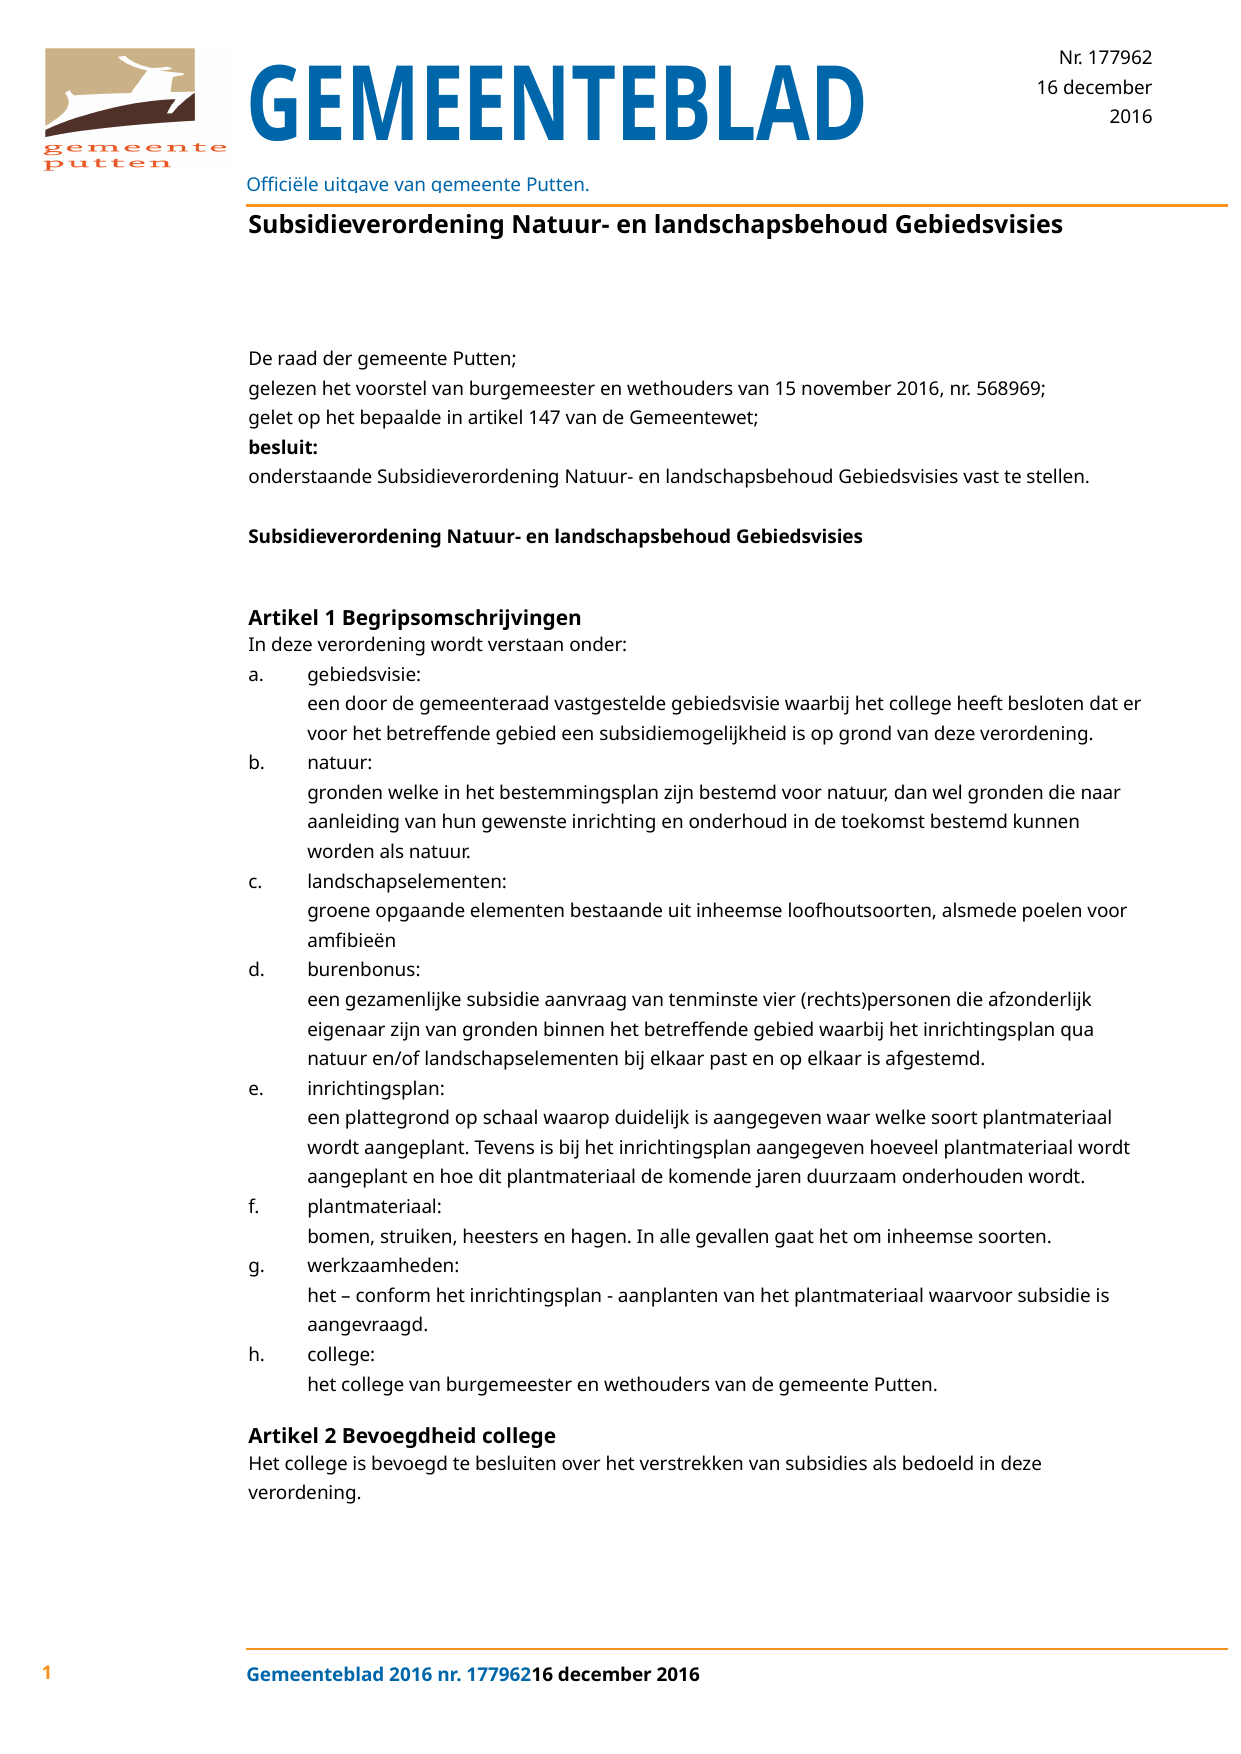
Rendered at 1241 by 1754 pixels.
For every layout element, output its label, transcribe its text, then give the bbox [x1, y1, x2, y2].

list gebiedsvisie: [248, 661, 1152, 687]
text In deze verordening wordt verstaan onder: [248, 631, 1152, 657]
list een gezamenlijke subsidie aanvraag van tenminste vier (rechts)personen die afzonderlijk eigenaar zijn van gronden binnen het betreffende gebied waarbij het inrichtingsplan qua natuur en/of landschapselementen bij elkaar past en op elkaar is afgestemd. [248, 986, 1152, 1071]
text Subsidieverordening Natuur- en landschapsbehoud Gebiedsvisies [248, 523, 1152, 548]
text besluit: [248, 434, 1152, 460]
list gronden welke in het bestemmingsplan zijn bestemd voor natuur, dan wel gronden die naar aanleiding van hun gewenste inrichting en onderhoud in de toekomst bestemd kunnen worden als natuur. [248, 779, 1152, 864]
list burenbonus: [248, 957, 1152, 982]
list college: [248, 1341, 1152, 1367]
text onderstaande Subsidieverordening Natuur- en landschapsbehoud Gebiedsvisies vast te stellen. [248, 464, 1152, 489]
list natuur: [248, 749, 1152, 775]
list een plattegrond op schaal waarop duidelijk is aangegeven waar welke soort plantmateriaal wordt aangeplant. Tevens is bij het inrichtingsplan aangegeven hoeveel plantmateriaal wordt aangeplant en hoe dit plantmateriaal de komende jaren duurzaam onderhouden wordt. [248, 1104, 1152, 1189]
list een door de gemeenteraad vastgestelde gebiedsvisie waarbij het college heeft besloten dat er voor het betreffende gebied een subsidiemogelijkheid is op grond van deze verordening. [248, 690, 1152, 746]
text De raad der gemeente Putten; [248, 345, 1152, 371]
list plantmateriaal: [248, 1193, 1152, 1219]
list werkzaamheden: [248, 1252, 1152, 1278]
list inrichtingsplan: [248, 1075, 1152, 1101]
text gelet op het bepaalde in artikel 147 van de Gemeentewet; [248, 404, 1152, 430]
list groene opgaande elementen bestaande uit inheemse loofhoutsoorten, alsmede poelen voor amfibieën [248, 897, 1152, 953]
list het college van burgemeester en wethouders van de gemeente Putten. [248, 1371, 1152, 1397]
text Artikel 1 Begripsomschrijvingen [248, 603, 1152, 631]
text gelezen het voorstel van burgemeester en wethouders van 15 november 2016, nr. 568969; [248, 375, 1152, 401]
text Artikel 2 Bevoegdheid college [248, 1421, 1152, 1450]
list bomen, struiken, heesters en hagen. In alle gevallen gaat het om inheemse soorten. [248, 1223, 1152, 1249]
list het – conform het inrichtingsplan - aanplanten van het plantmateriaal waarvoor subsidie is aangevraagd. [248, 1282, 1152, 1337]
list landschapselementen: [248, 868, 1152, 894]
picture [41, 47, 231, 172]
text Het college is bevoegd te besluiten over het verstrekken van subsidies als bedoeld in deze verordening. [248, 1450, 1152, 1505]
text Subsidieverordening Natuur- en landschapsbehoud Gebiedsvisies [248, 207, 1152, 241]
